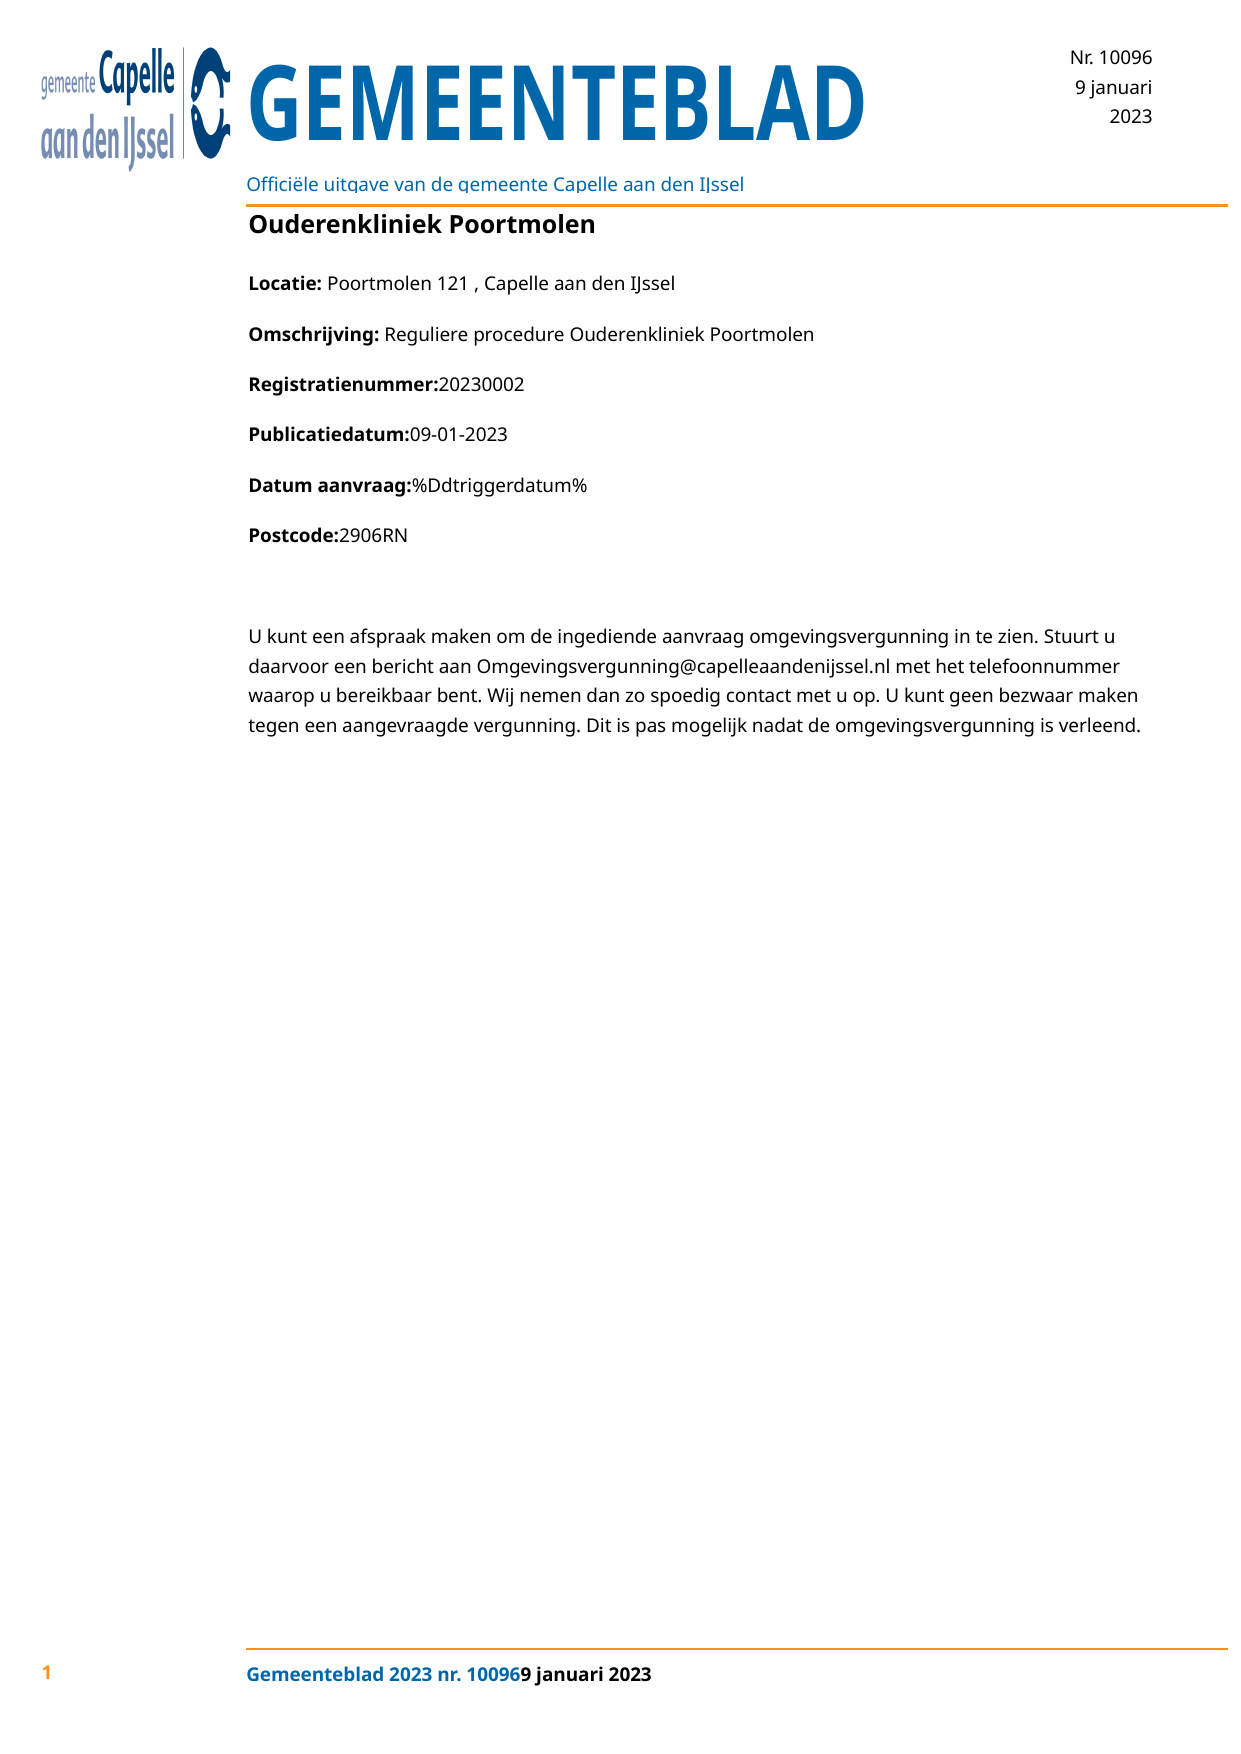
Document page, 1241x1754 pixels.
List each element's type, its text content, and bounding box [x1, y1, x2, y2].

text Ouderenkliniek Poortmolen [248, 207, 1152, 241]
text Publicatiedatum:09-01-2023 [248, 422, 1152, 447]
text Omschrijving: Reguliere procedure Ouderenkliniek Poortmolen [248, 321, 1152, 346]
text Locatie: Poortmolen 121 , Capelle aan den IJssel [248, 270, 1152, 296]
text Datum aanvraag:%Ddtriggerdatum% [248, 472, 1152, 498]
text U kunt een afspraak maken om de ingediende aanvraag omgevingsvergunning in te zien. Stuurt u daarvoor een bericht aan Omgevingsvergunning@capelleaandenijssel.nl met het telefoonnummer waarop u bereikbaar bent. Wij nemen dan zo spoedig contact met u op. U kunt geen bezwaar maken tegen een aangevraagde vergunning. Dit is pas mogelijk nadat de omgevingsvergunning is verleend. [248, 623, 1152, 738]
text Registratienummer:20230002 [248, 371, 1152, 397]
picture [41, 47, 231, 172]
text Postcode:2906RN [248, 522, 1152, 548]
